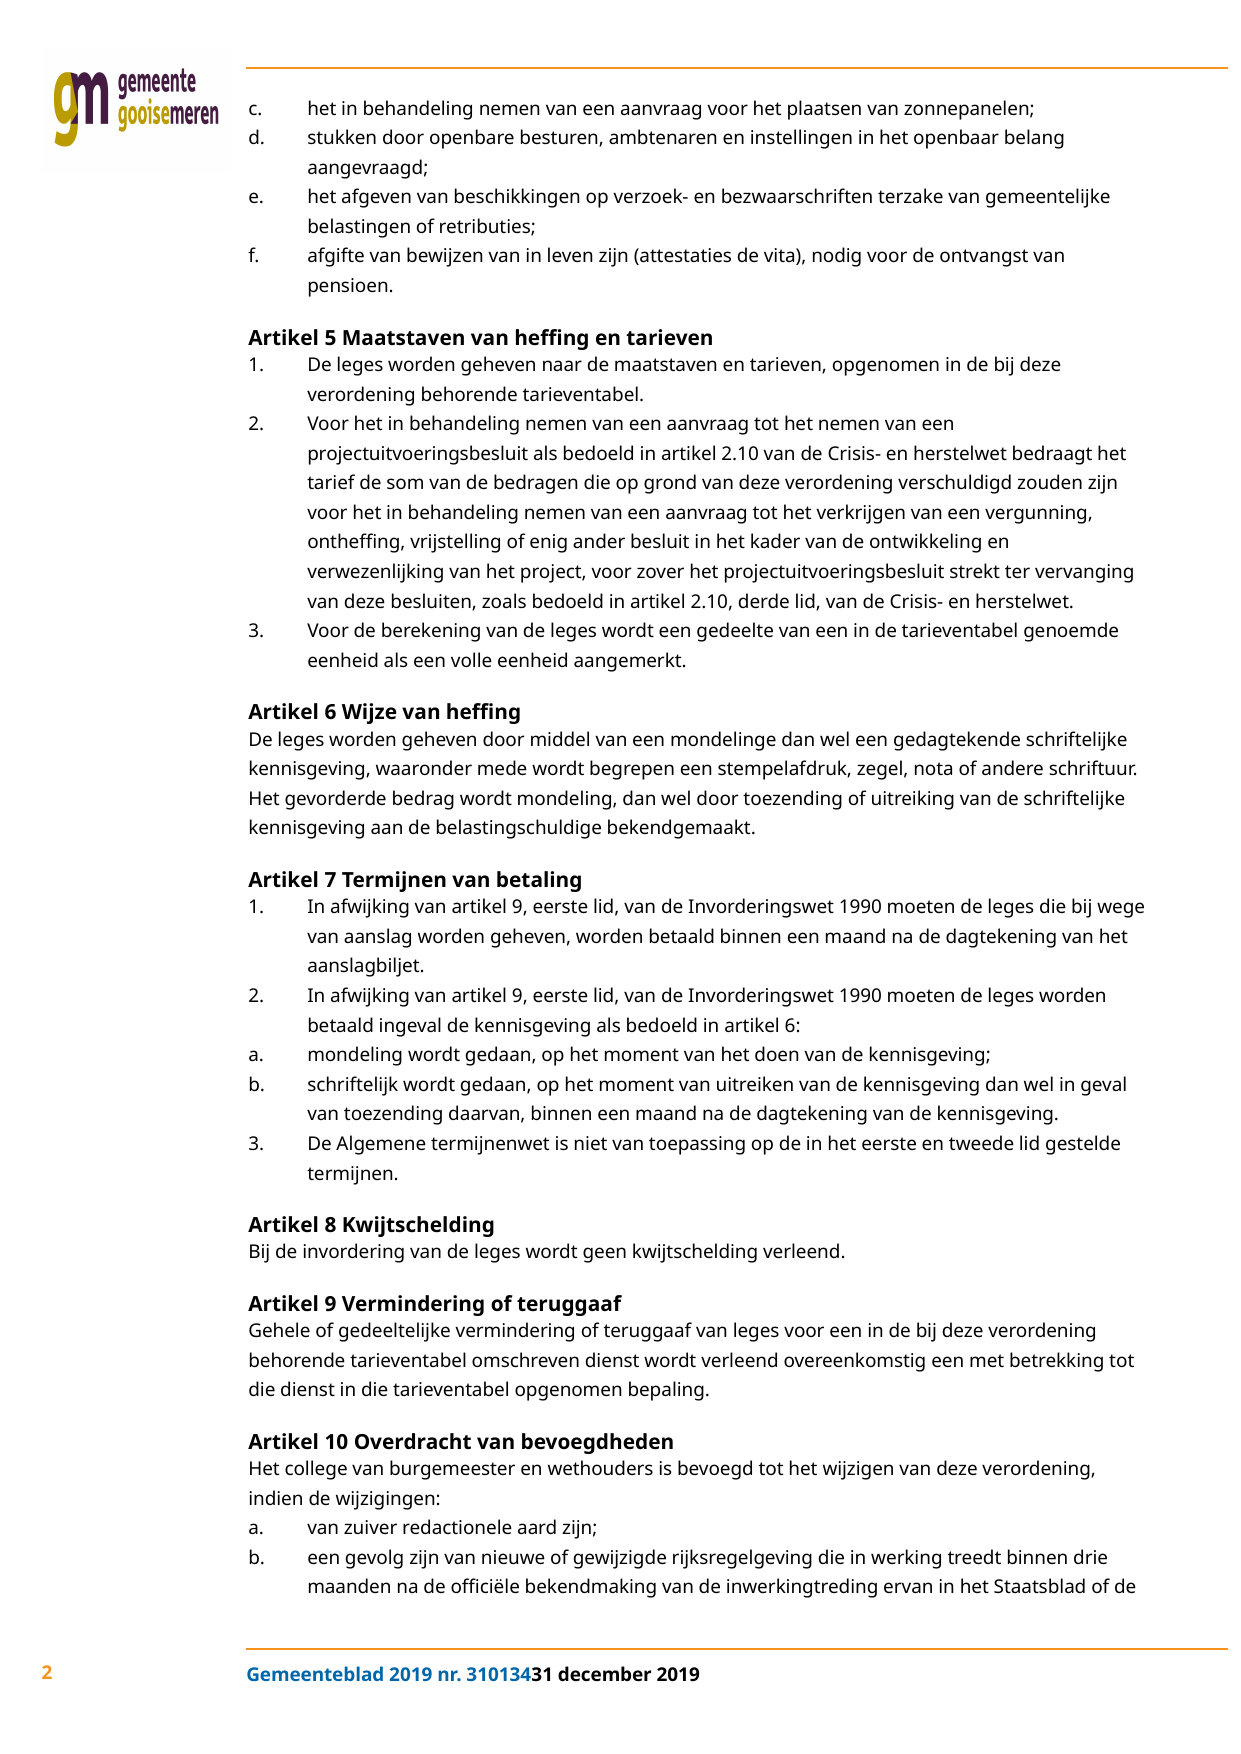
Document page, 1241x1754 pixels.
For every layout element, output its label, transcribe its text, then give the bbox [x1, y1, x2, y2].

text Artikel 9 Vermindering of teruggaaf [248, 1289, 1152, 1317]
list Voor het in behandeling nemen van een aanvraag tot het nemen van een projectuitvoeringsbesluit als bedoeld in artikel 2.10 van de Crisis- en herstelwet bedraagt het tarief de som van de bedragen die op grond van deze verordening verschuldigd zouden zijn voor het in behandeling nemen van een aanvraag tot het verkrijgen van een vergunning, ontheffing, vrijstelling of enig ander besluit in het kader van de ontwikkeling en verwezenlijking van het project, voor zover het projectuitvoeringsbesluit strekt ter vervanging van deze besluiten, zoals bedoeld in artikel 2.10, derde lid, van de Crisis- en herstelwet. [248, 410, 1152, 613]
list mondeling wordt gedaan, op het moment van het doen van de kennisgeving; [248, 1041, 1152, 1067]
list stukken door openbare besturen, ambtenaren en instellingen in het openbaar belang aangevraagd; [248, 124, 1152, 180]
list het in behandeling nemen van een aanvraag voor het plaatsen van zonnepanelen; [248, 95, 1152, 121]
list De leges worden geheven naar de maatstaven en tarieven, opgenomen in de bij deze verordening behorende tarieventabel. [248, 351, 1152, 406]
text Artikel 8 Kwijtschelding [248, 1210, 1152, 1238]
text Gehele of gedeeltelijke vermindering of teruggaaf van leges voor een in de bij deze verordening behorende tarieventabel omschreven dienst wordt verleend overeenkomstig een met betrekking tot die dienst in die tarieventabel opgenomen bepaling. [248, 1317, 1152, 1402]
list Voor de berekening van de leges wordt een gedeelte van een in de tarieventabel genoemde eenheid als een volle eenheid aangemerkt. [248, 617, 1152, 673]
list In afwijking van artikel 9, eerste lid, van de Invorderingswet 1990 moeten de leges worden betaald ingeval de kennisgeving als bedoeld in artikel 6: [248, 982, 1152, 1037]
list van zuiver redactionele aard zijn; [248, 1514, 1152, 1540]
list In afwijking van artikel 9, eerste lid, van de Invorderingswet 1990 moeten de leges die bij wege van aanslag worden geheven, worden betaald binnen een maand na de dagtekening van het aanslagbiljet. [248, 893, 1152, 978]
text Bij de invordering van de leges wordt geen kwijtschelding verleend. [248, 1238, 1152, 1264]
list De Algemene termijnenwet is niet van toepassing op de in het eerste en tweede lid gestelde termijnen. [248, 1130, 1152, 1185]
picture [41, 47, 231, 172]
list afgifte van bewijzen van in leven zijn (attestaties de vita), nodig voor de ontvangst van pensioen. [248, 243, 1152, 298]
text Artikel 7 Termijnen van betaling [248, 865, 1152, 893]
text Artikel 10 Overdracht van bevoegdheden [248, 1427, 1152, 1455]
text Het college van burgemeester en wethouders is bevoegd tot het wijzigen van deze verordening, indien de wijzigingen: [248, 1455, 1152, 1511]
text De leges worden geheven door middel van een mondelinge dan wel een gedagtekende schriftelijke kennisgeving, waaronder mede wordt begrepen een stempelafdruk, zegel, nota of andere schriftuur. Het gevorderde bedrag wordt mondeling, dan wel door toezending of uitreiking van de schriftelijke kennisgeving aan de belastingschuldige bekendgemaakt. [248, 726, 1152, 840]
list een gevolg zijn van nieuwe of gewijzigde rijksregelgeving die in werking treedt binnen drie maanden na de officiële bekendmaking van de inwerkingtreding ervan in het Staatsblad of de [248, 1544, 1152, 1599]
text Artikel 5 Maatstaven van heffing en tarieven [248, 323, 1152, 351]
list het afgeven van beschikkingen op verzoek- en bezwaarschriften terzake van gemeentelijke belastingen of retributies; [248, 183, 1152, 239]
text Artikel 6 Wijze van heffing [248, 697, 1152, 726]
list schriftelijk wordt gedaan, op het moment van uitreiken van de kennisgeving dan wel in geval van toezending daarvan, binnen een maand na de dagtekening van de kennisgeving. [248, 1071, 1152, 1126]
